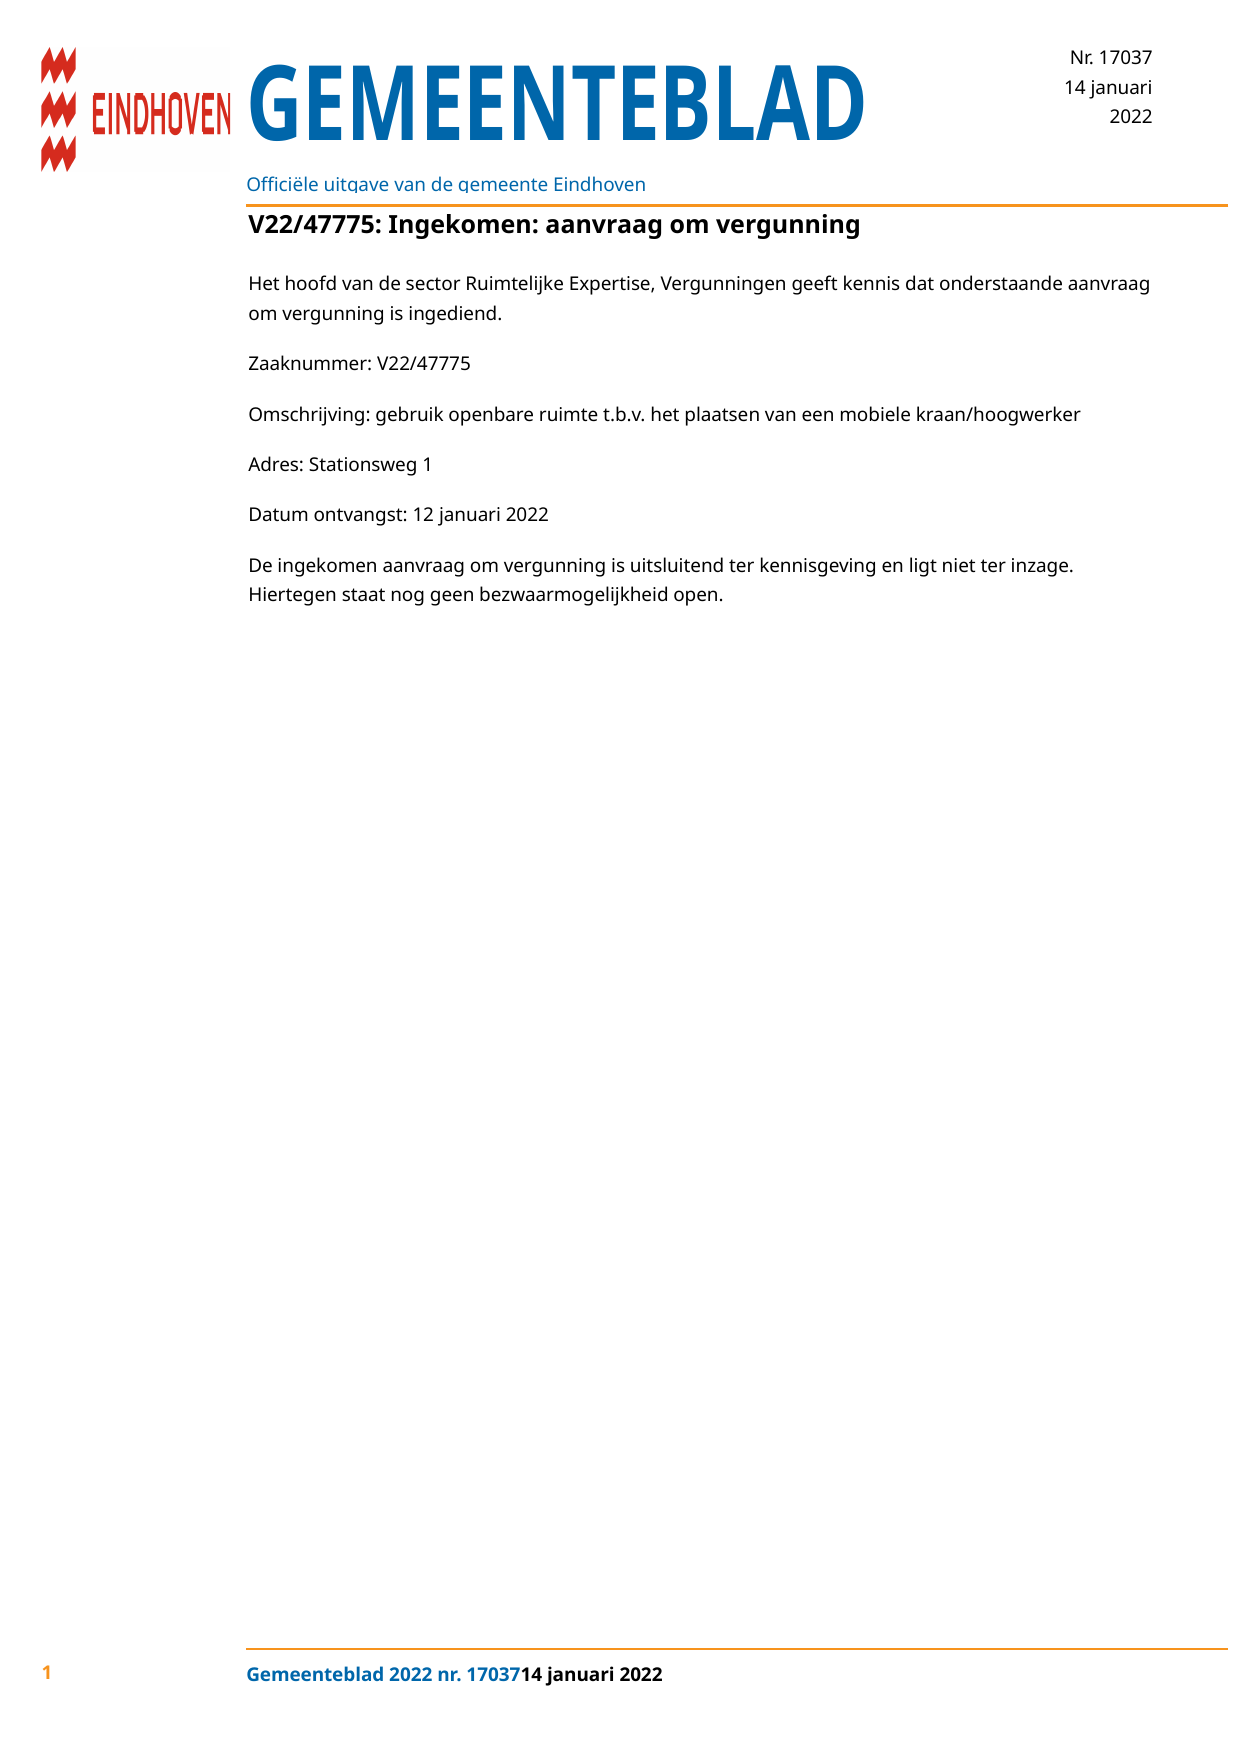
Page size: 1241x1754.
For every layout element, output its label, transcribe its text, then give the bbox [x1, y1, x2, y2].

picture [41, 47, 231, 172]
text De ingekomen aanvraag om vergunning is uitsluitend ter kennisgeving en ligt niet ter inzage. Hiertegen staat nog geen bezwaarmogelijkheid open. [248, 552, 1152, 607]
text Het hoofd van de sector Ruimtelijke Expertise, Vergunningen geeft kennis dat onderstaande aanvraag om vergunning is ingediend. [248, 270, 1152, 326]
text Adres: Stationsweg 1 [248, 451, 1152, 477]
text V22/47775: Ingekomen: aanvraag om vergunning [248, 207, 1152, 241]
text Omschrijving: gebruik openbare ruimte t.b.v. het plaatsen van een mobiele kraan/hoogwerker [248, 401, 1152, 426]
text Zaaknummer: V22/47775 [248, 350, 1152, 376]
text Datum ontvangst: 12 januari 2022 [248, 502, 1152, 527]
